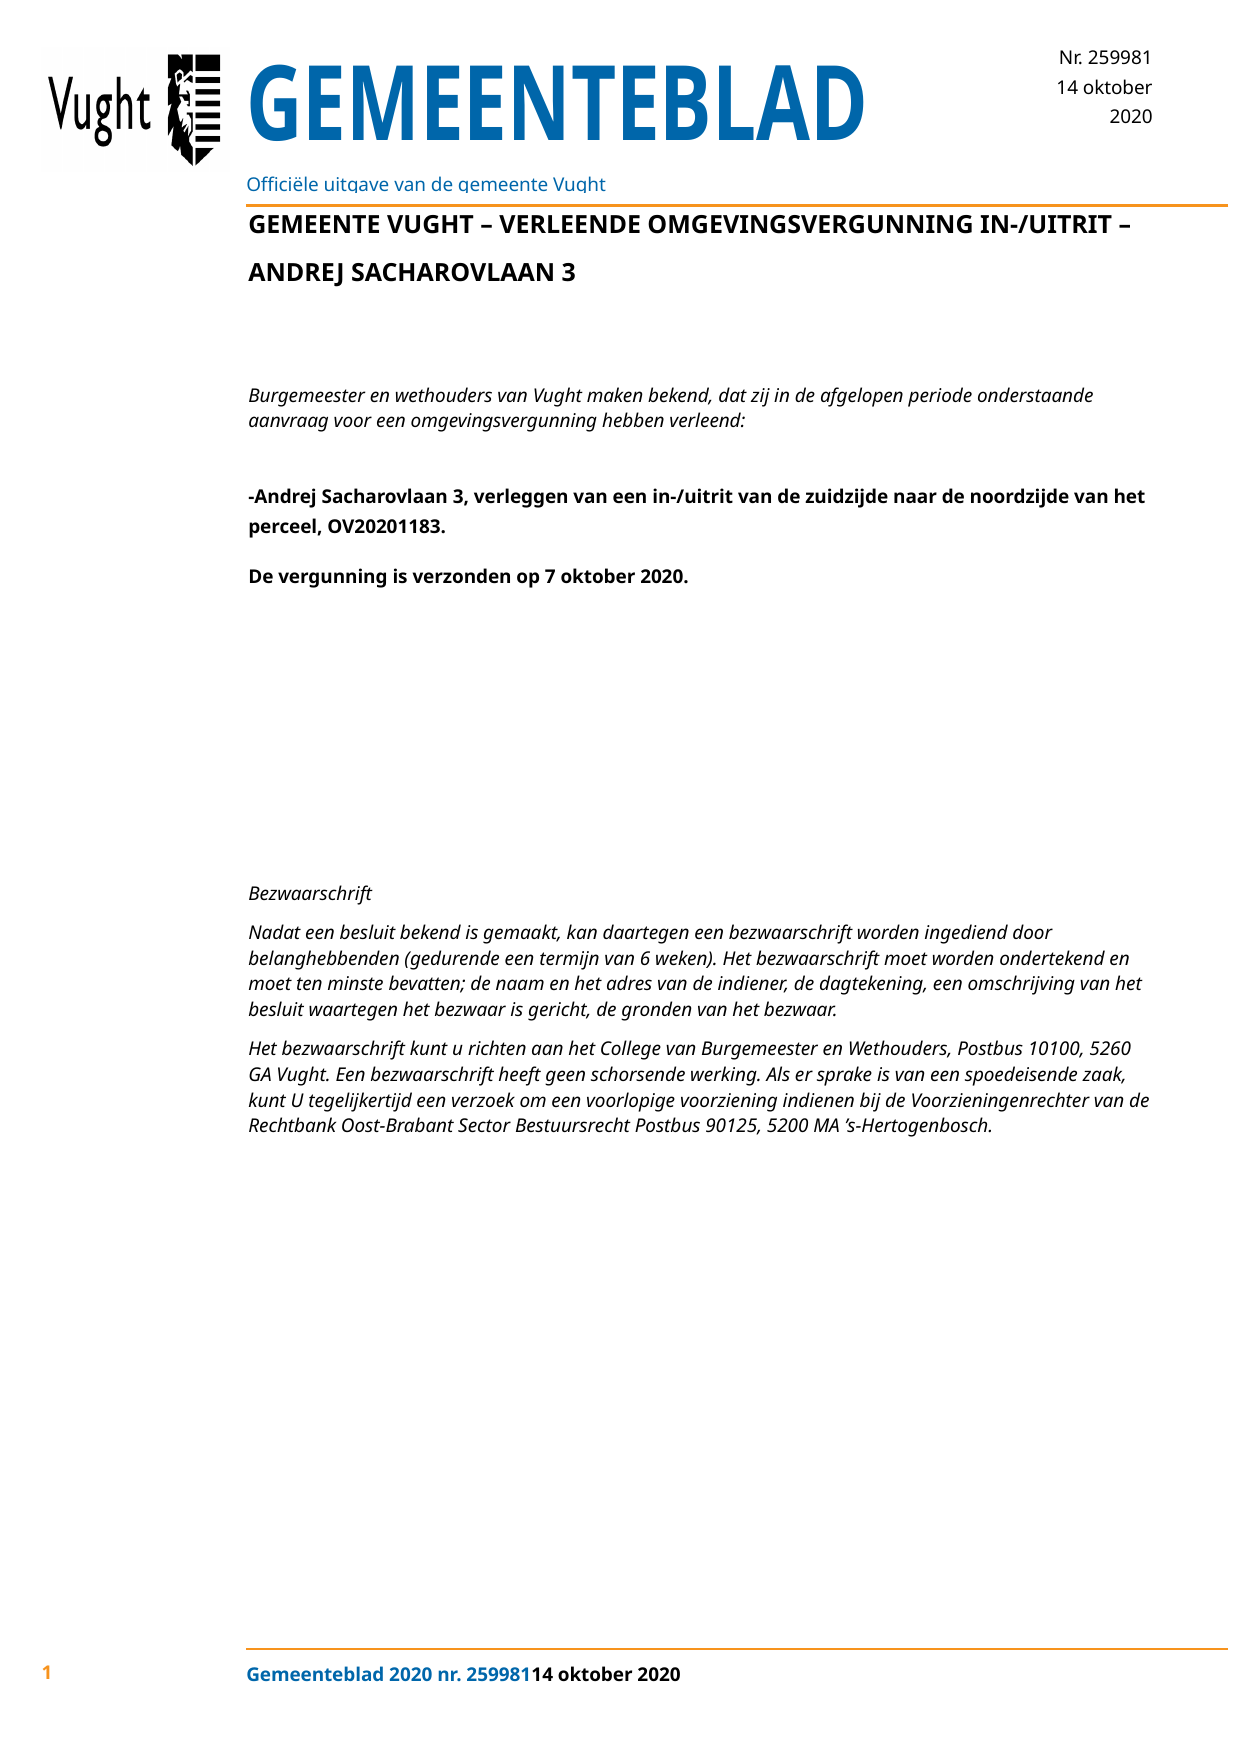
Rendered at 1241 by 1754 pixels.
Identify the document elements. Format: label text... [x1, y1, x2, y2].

text Nadat een besluit bekend is gemaakt, kan daartegen een bezwaarschrift worden ingediend door belanghebbenden (gedurende een termijn van 6 weken). Het bezwaarschrift moet worden ondertekend en moet ten minste bevatten; de naam en het adres van de indiener, de dagtekening, een omschrijving van het besluit waartegen het bezwaar is gericht, de gronden van het bezwaar. [248, 919, 1152, 1022]
text GEMEENTE VUGHT – VERLEENDE OMGEVINGSVERGUNNING IN-/UITRIT – ANDREJ SACHAROVLAAN 3 [248, 207, 1152, 288]
text Burgemeester en wethouders van Vught maken bekend, dat zij in de afgelopen periode onderstaande aanvraag voor een omgevingsvergunning hebben verleend: [248, 382, 1152, 433]
text Het bezwaarschrift kunt u richten aan het College van Burgemeester en Wethouders, Postbus 10100, 5260 GA Vught. Een bezwaarschrift heeft geen schorsende werking. Als er sprake is van een spoedeisende zaak, kunt U tegelijkertijd een verzoek om een voorlopige voorziening indienen bij de Voorzieningenrechter van de Rechtbank Oost-Brabant Sector Bestuursrecht Postbus 90125, 5200 MA ’s-Hertogenbosch. [248, 1036, 1152, 1138]
picture [41, 47, 231, 172]
text De vergunning is verzonden op 7 oktober 2020. [248, 564, 1152, 589]
text -Andrej Sacharovlaan 3, verleggen van een in-/uitrit van de zuidzijde naar de noordzijde van het perceel, OV20201183. [248, 484, 1152, 539]
text Bezwaarschrift [248, 880, 1152, 906]
